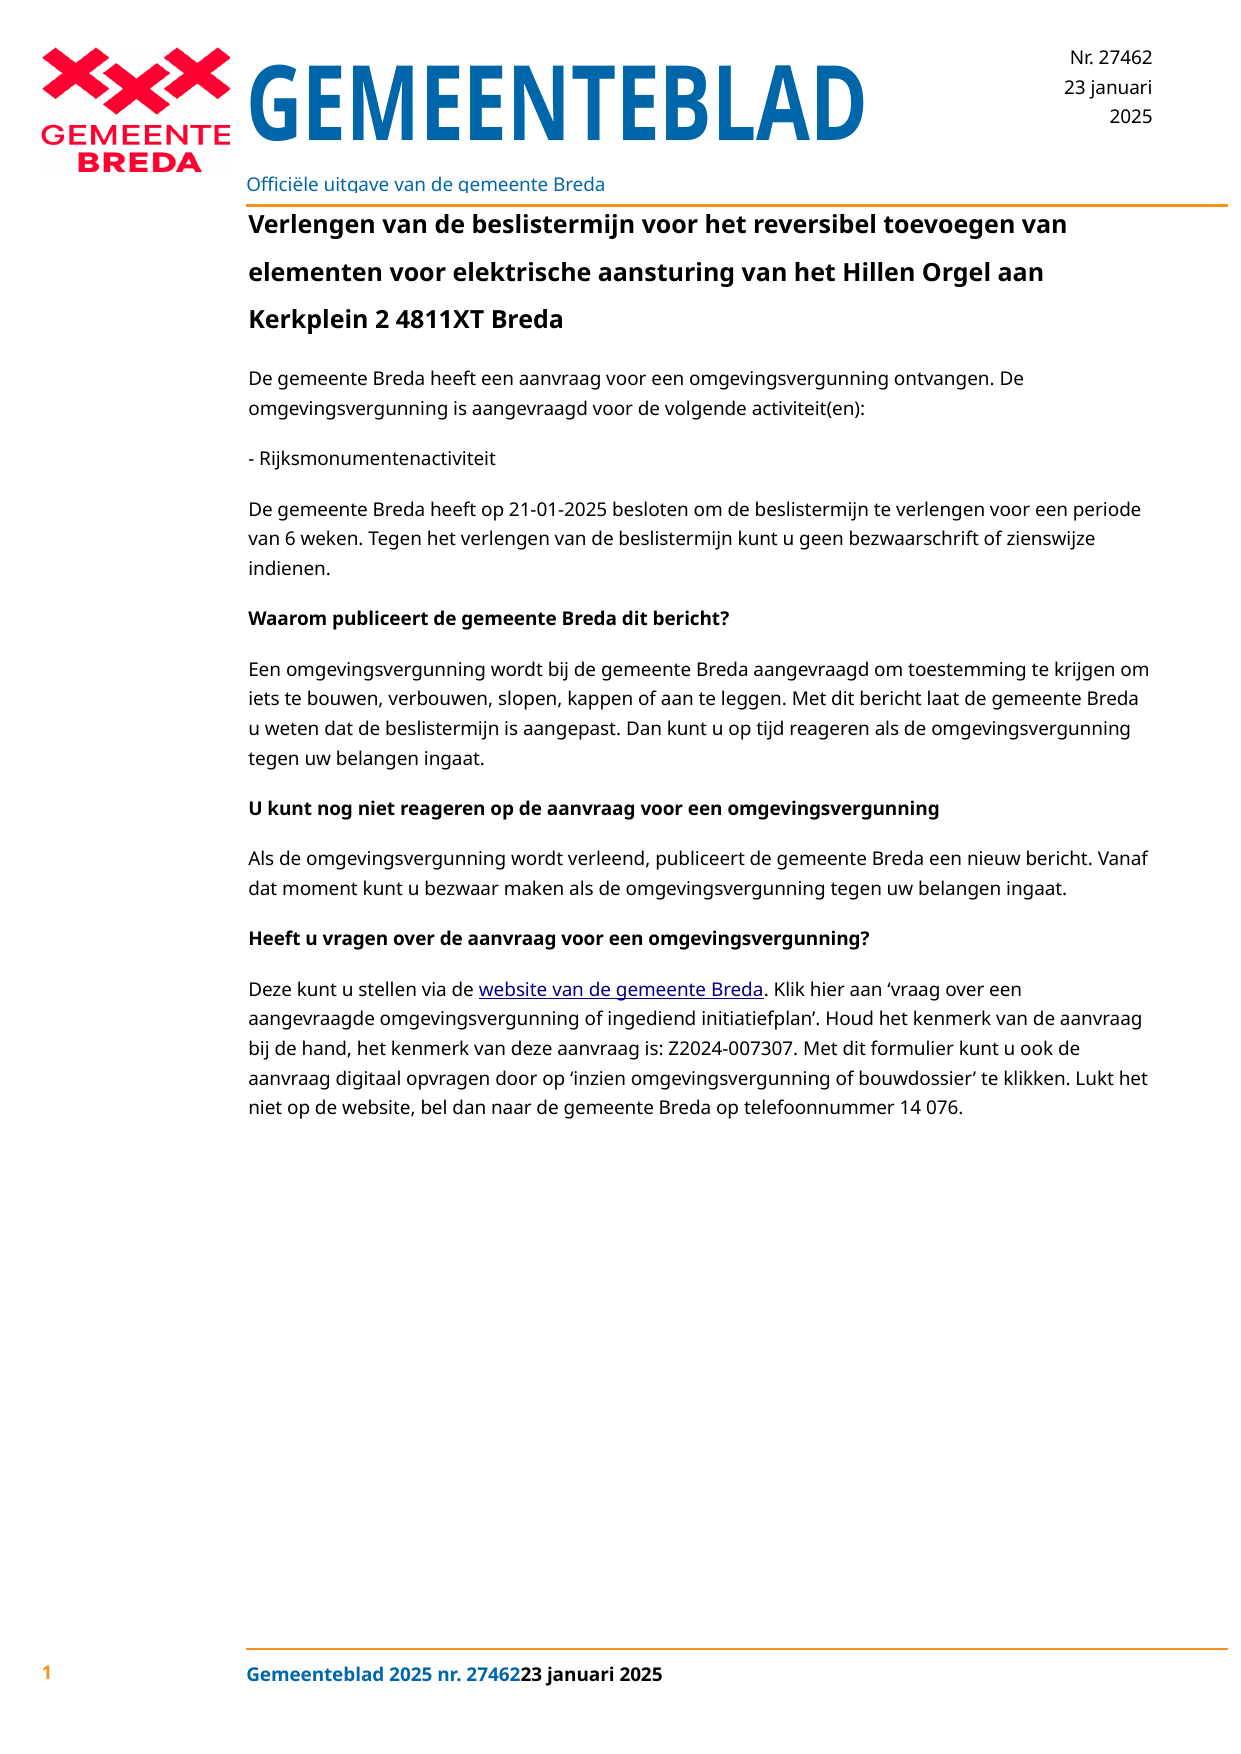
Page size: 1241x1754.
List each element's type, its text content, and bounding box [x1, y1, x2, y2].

picture [41, 47, 231, 172]
text Verlengen van de beslistermijn voor het reversibel toevoegen van elementen voor elektrische aansturing van het Hillen Orgel aan Kerkplein 2 4811XT Breda [248, 207, 1152, 336]
text Waarom publiceert de gemeente Breda dit bericht? [248, 606, 1152, 631]
text - Rijksmonumentenactiviteit [248, 446, 1152, 471]
text Een omgevingsvergunning wordt bij de gemeente Breda aangevraagd om toestemming te krijgen om iets te bouwen, verbouwen, slopen, kappen of aan te leggen. Met dit bericht laat de gemeente Breda u weten dat de beslistermijn is aangepast. Dan kunt u op tijd reageren als de omgevingsvergunning tegen uw belangen ingaat. [248, 656, 1152, 770]
text De gemeente Breda heeft op 21-01-2025 besloten om de beslistermijn te verlengen voor een periode van 6 weken. Tegen het verlengen van de beslistermijn kunt u geen bezwaarschrift of zienswijze indienen. [248, 496, 1152, 581]
text Als de omgevingsvergunning wordt verleend, publiceert de gemeente Breda een nieuw bericht. Vanaf dat moment kunt u bezwaar maken als de omgevingsvergunning tegen uw belangen ingaat. [248, 846, 1152, 901]
text U kunt nog niet reageren op de aanvraag voor een omgevingsvergunning [248, 795, 1152, 821]
text Deze kunt u stellen via de website van de gemeente Breda. Klik hier aan ‘vraag over een aangevraagde omgevingsvergunning of ingediend initiatiefplan’. Houd het kenmerk van de aanvraag bij de hand, het kenmerk van deze aanvraag is: Z2024-007307. Met dit formulier kunt u ook de aanvraag digitaal opvragen door op ‘inzien omgevingsvergunning of bouwdossier’ te klikken. Lukt het niet op de website, bel dan naar de gemeente Breda op telefoonnummer 14 076. [248, 976, 1152, 1120]
text De gemeente Breda heeft een aanvraag voor een omgevingsvergunning ontvangen. De omgevingsvergunning is aangevraagd voor de volgende activiteit(en): [248, 366, 1152, 421]
text Heeft u vragen over de aanvraag voor een omgevingsvergunning? [248, 926, 1152, 951]
